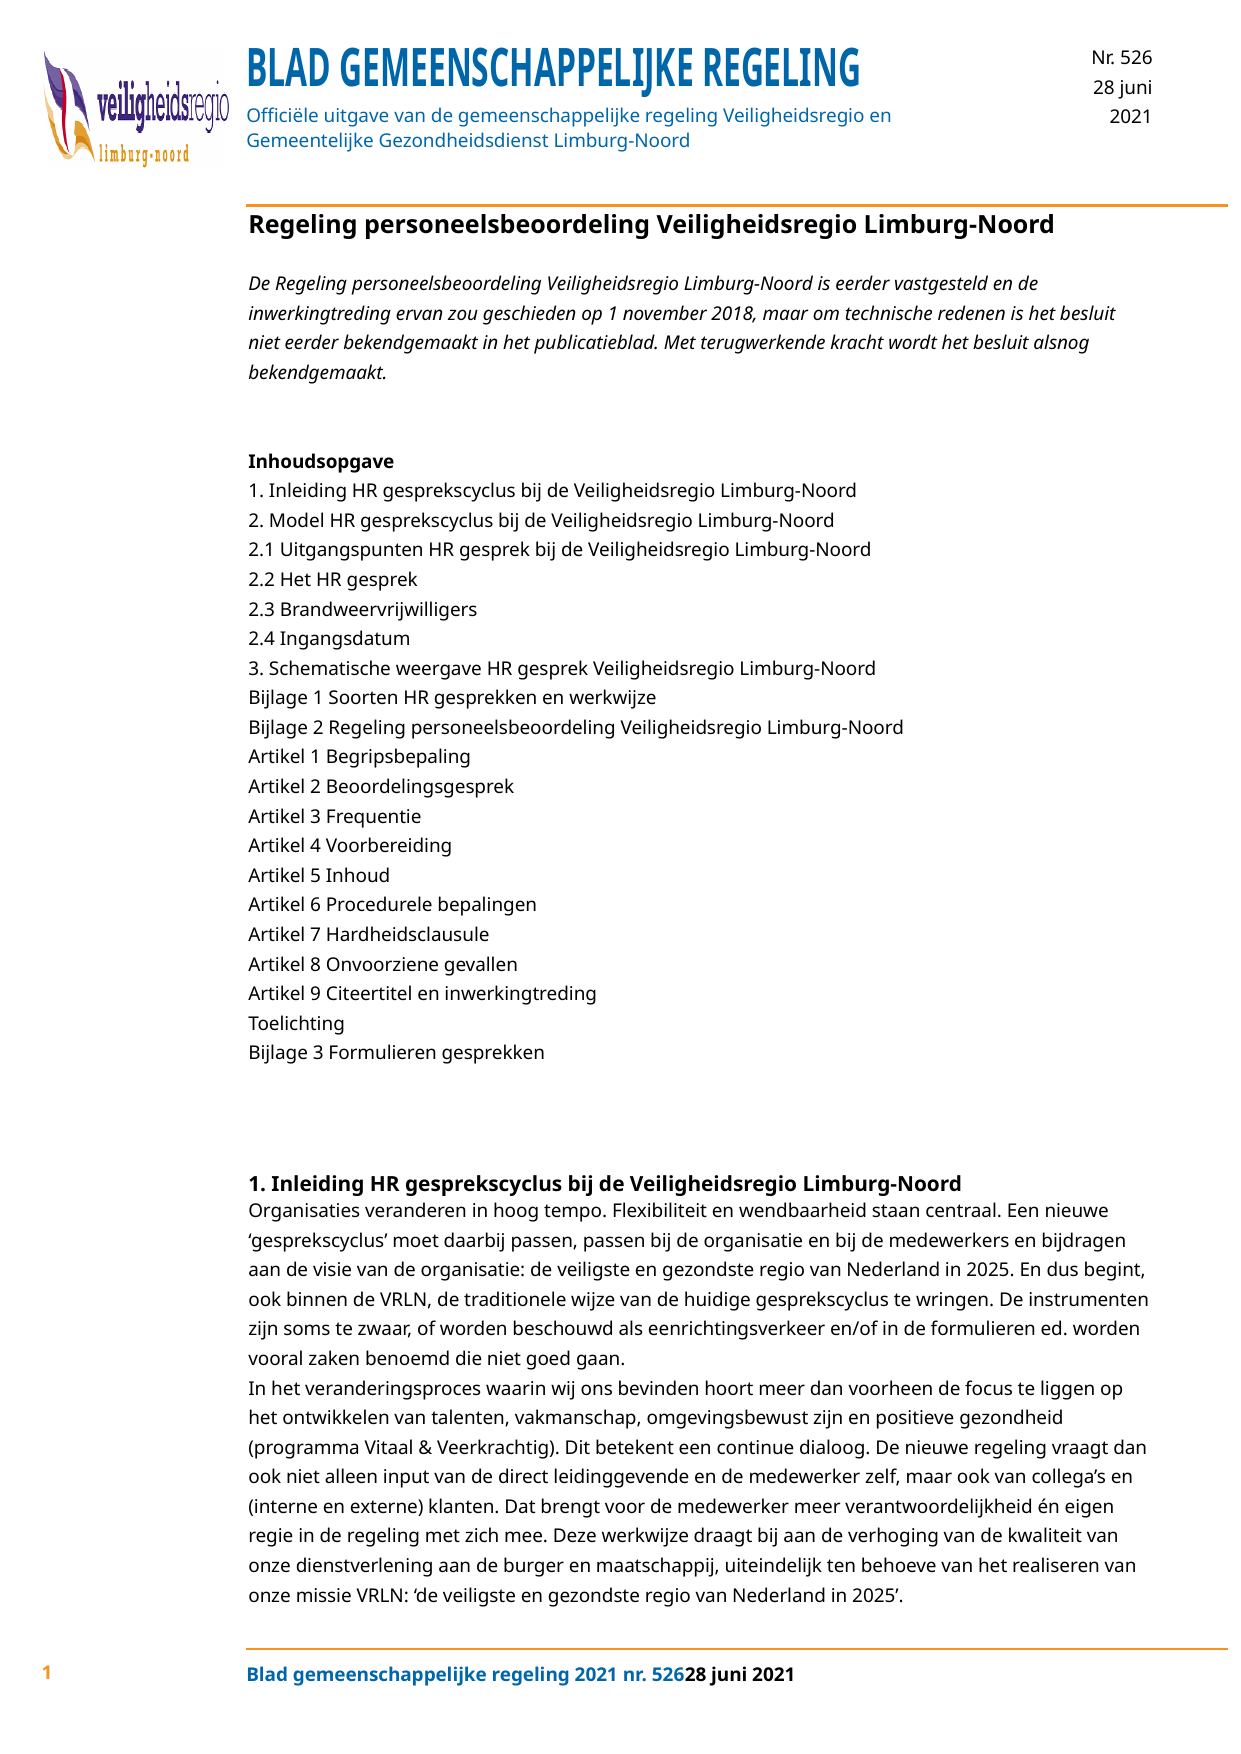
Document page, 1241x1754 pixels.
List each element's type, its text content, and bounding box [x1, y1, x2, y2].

text Bijlage 3 Formulieren gesprekken [248, 1039, 1152, 1065]
text Toelichting [248, 1010, 1152, 1036]
text 1. Inleiding HR gesprekscyclus bij de Veiligheidsregio Limburg-Noord [248, 1169, 1152, 1197]
text De Regeling personeelsbeoordeling Veiligheidsregio Limburg-Noord is eerder vastgesteld en de inwerkingtreding ervan zou geschieden op 1 november 2018, maar om technische redenen is het besluit niet eerder bekendgemaakt in het publicatieblad. Met terugwerkende kracht wordt het besluit alsnog bekendgemaakt. [248, 270, 1152, 385]
text Artikel 5 Inhoud [248, 862, 1152, 888]
picture [41, 47, 231, 172]
text 2.1 Uitgangspunten HR gesprek bij de Veiligheidsregio Limburg-Noord [248, 537, 1152, 562]
text 1. Inleiding HR gesprekscyclus bij de Veiligheidsregio Limburg-Noord [248, 477, 1152, 503]
text Regeling personeelsbeoordeling Veiligheidsregio Limburg-Noord [248, 207, 1152, 241]
text Artikel 2 Beoordelingsgesprek [248, 773, 1152, 799]
text Artikel 4 Voorbereiding [248, 832, 1152, 858]
text Inhoudsopgave [248, 448, 1152, 473]
text 2.3 Brandweervrijwilligers [248, 596, 1152, 621]
text Artikel 3 Frequentie [248, 803, 1152, 828]
text Artikel 8 Onvoorziene gevallen [248, 951, 1152, 976]
text Organisaties veranderen in hoog tempo. Flexibiliteit en wendbaarheid staan centraal. Een nieuwe ‘gesprekscyclus’ moet daarbij passen, passen bij de organisatie en bij de medewerkers en bijdragen aan de visie van de organisatie: de veiligste en gezondste regio van Nederland in 2025. En dus begint, ook binnen de VRLN, de traditionele wijze van de huidige gesprekscyclus te wringen. De instrumenten zijn soms te zwaar, of worden beschouwd als eenrichtingsverkeer en/of in de formulieren ed. worden vooral zaken benoemd die niet goed gaan. [248, 1197, 1152, 1371]
text 2. Model HR gesprekscyclus bij de Veiligheidsregio Limburg-Noord [248, 507, 1152, 533]
text Artikel 1 Begripsbepaling [248, 744, 1152, 769]
text In het veranderingsproces waarin wij ons bevinden hoort meer dan voorheen de focus te liggen op het ontwikkelen van talenten, vakmanschap, omgevingsbewust zijn en positieve gezondheid (programma Vitaal & Veerkrachtig). Dit betekent een continue dialoog. De nieuwe regeling vraagt dan ook niet alleen input van de direct leidinggevende en de medewerker zelf, maar ook van collega’s en (interne en externe) klanten. Dat brengt voor de medewerker meer verantwoordelijkheid én eigen regie in de regeling met zich mee. Deze werkwijze draagt bij aan de verhoging van de kwaliteit van onze dienstverlening aan de burger en maatschappij, uiteindelijk ten behoeve van het realiseren van onze missie VRLN: ‘de veiligste en gezondste regio van Nederland in 2025’. [248, 1375, 1152, 1607]
text 2.2 Het HR gesprek [248, 566, 1152, 592]
text 3. Schematische weergave HR gesprek Veiligheidsregio Limburg-Noord [248, 655, 1152, 681]
text 2.4 Ingangsdatum [248, 625, 1152, 651]
text Artikel 7 Hardheidsclausule [248, 921, 1152, 947]
text Artikel 9 Citeertitel en inwerkingtreding [248, 980, 1152, 1006]
text Bijlage 1 Soorten HR gesprekken en werkwijze [248, 684, 1152, 710]
text Artikel 6 Procedurele bepalingen [248, 892, 1152, 917]
text Bijlage 2 Regeling personeelsbeoordeling Veiligheidsregio Limburg-Noord [248, 714, 1152, 740]
